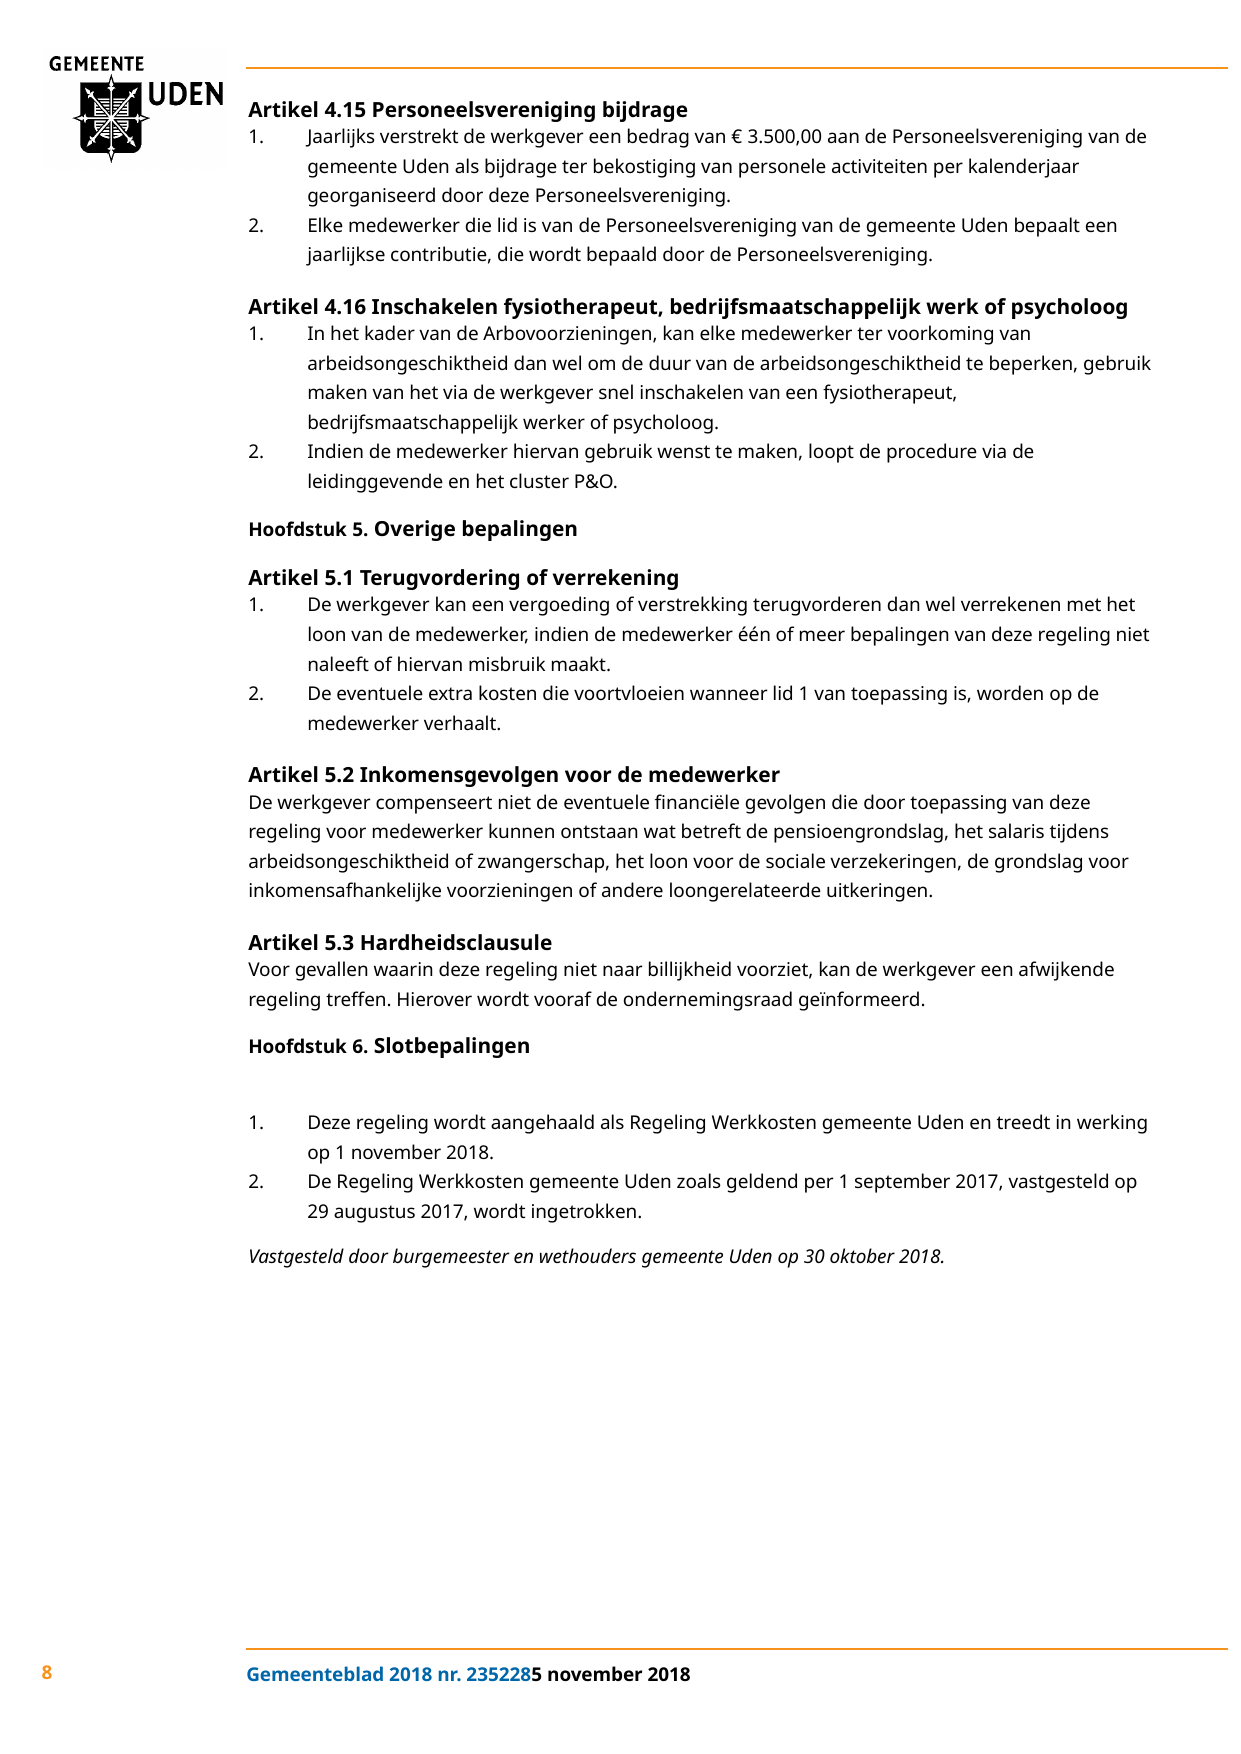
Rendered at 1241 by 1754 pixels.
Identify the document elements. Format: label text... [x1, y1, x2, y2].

text Artikel 4.15 Personeelsvereniging bijdrage [248, 95, 1152, 123]
text Artikel 5.3 Hardheidsclausule [248, 928, 1152, 956]
list De Regeling Werkkosten gemeente Uden zoals geldend per 1 september 2017, vastgesteld op 29 augustus 2017, wordt ingetrokken. [248, 1168, 1152, 1224]
text De werkgever compenseert niet de eventuele financiële gevolgen die door toepassing van deze regeling voor medewerker kunnen ontstaan wat betreft de pensioengrondslag, het salaris tijdens arbeidsongeschiktheid of zwangerschap, het loon voor de sociale verzekeringen, de grondslag voor inkomensafhankelijke voorzieningen of andere loongerelateerde uitkeringen. [248, 789, 1152, 903]
text Vastgesteld door burgemeester en wethouders gemeente Uden op 30 oktober 2018. [248, 1244, 1152, 1269]
list Indien de medewerker hiervan gebruik wenst te maken, loopt de procedure via de leidinggevende en het cluster P&O. [248, 439, 1152, 494]
text Hoofdstuk 6. Slotbepalingen [248, 1032, 1152, 1060]
text Artikel 5.1 Terugvordering of verrekening [248, 563, 1152, 592]
text Artikel 5.2 Inkomensgevolgen voor de medewerker [248, 760, 1152, 789]
text Voor gevallen waarin deze regeling niet naar billijkheid voorziet, kan de werkgever een afwijkende regeling treffen. Hierover wordt vooraf de ondernemingsraad geïnformeerd. [248, 956, 1152, 1012]
text Artikel 4.16 Inschakelen fysiotherapeut, bedrijfsmaatschappelijk werk of psycholoog [248, 292, 1152, 320]
list In het kader van de Arbovoorzieningen, kan elke medewerker ter voorkoming van arbeidsongeschiktheid dan wel om de duur van de arbeidsongeschiktheid te beperken, gebruik maken van het via de werkgever snel inschakelen van een fysiotherapeut, bedrijfsmaatschappelijk werker of psycholoog. [248, 320, 1152, 435]
list Elke medewerker die lid is van de Personeelsvereniging van de gemeente Uden bepaalt een jaarlijkse contributie, die wordt bepaald door de Personeelsvereniging. [248, 212, 1152, 267]
list Deze regeling wordt aangehaald als Regeling Werkkosten gemeente Uden en treedt in werking op 1 november 2018. [248, 1109, 1152, 1165]
list De werkgever kan een vergoeding of verstrekking terugvorderen dan wel verrekenen met het loon van de medewerker, indien de medewerker één of meer bepalingen van deze regeling niet naleeft of hiervan misbruik maakt. [248, 592, 1152, 677]
list Jaarlijks verstrekt de werkgever een bedrag van € 3.500,00 aan de Personeelsvereniging van de gemeente Uden als bijdrage ter bekostiging van personele activiteiten per kalenderjaar georganiseerd door deze Personeelsvereniging. [248, 123, 1152, 208]
list De eventuele extra kosten die voortvloeien wanneer lid 1 van toepassing is, worden op de medewerker verhaalt. [248, 680, 1152, 736]
text Hoofdstuk 5. Overige bepalingen [248, 514, 1152, 542]
picture [41, 47, 231, 172]
